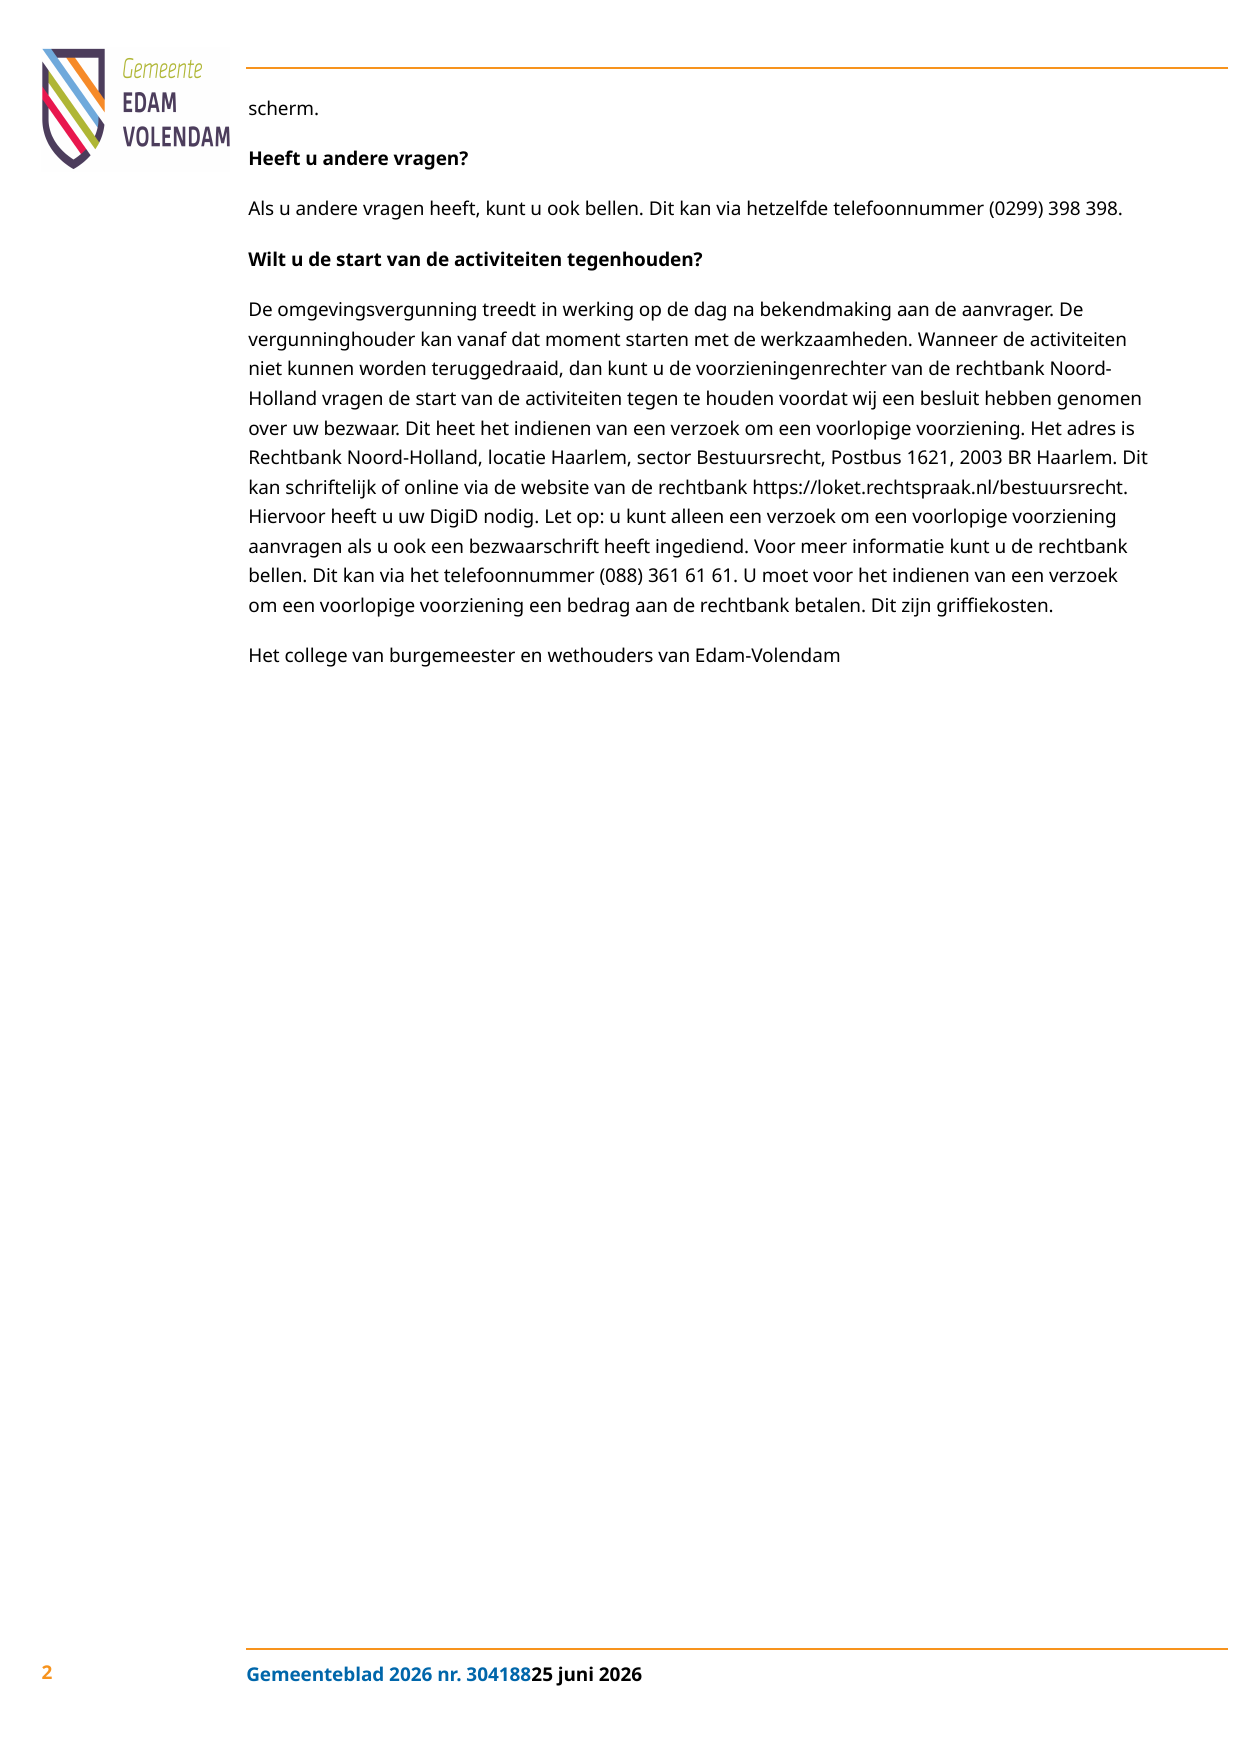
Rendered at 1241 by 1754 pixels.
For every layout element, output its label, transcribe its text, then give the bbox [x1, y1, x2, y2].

text Heeft u andere vragen? [248, 145, 1152, 171]
text Het college van burgemeester en wethouders van Edam-Volendam [248, 643, 1152, 668]
text Wilt u de start van de activiteiten tegenhouden? [248, 246, 1152, 272]
text scherm. [248, 95, 1152, 121]
text De omgevingsvergunning treedt in werking op de dag na bekendmaking aan de aanvrager. De vergunninghouder kan vanaf dat moment starten met de werkzaamheden. Wanneer de activiteiten niet kunnen worden teruggedraaid, dan kunt u de voorzieningenrechter van de rechtbank Noord-Holland vragen de start van de activiteiten tegen te houden voordat wij een besluit hebben genomen over uw bezwaar. Dit heet het indienen van een verzoek om een voorlopige voorziening. Het adres is Rechtbank Noord-Holland, locatie Haarlem, sector Bestuursrecht, Postbus 1621, 2003 BR Haarlem. Dit kan schriftelijk of online via de website van de rechtbank https://loket.rechtspraak.nl/bestuursrecht. Hiervoor heeft u uw DigiD nodig. Let op: u kunt alleen een verzoek om een voorlopige voorziening aanvragen als u ook een bezwaarschrift heeft ingediend. Voor meer informatie kunt u de rechtbank bellen. Dit kan via het telefoonnummer (088) 361 61 61. U moet voor het indienen van een verzoek om een voorlopige voorziening een bedrag aan de rechtbank betalen. Dit zijn griffiekosten. [248, 296, 1152, 618]
picture [41, 47, 231, 172]
text Als u andere vragen heeft, kunt u ook bellen. Dit kan via hetzelfde telefoonnummer (0299) 398 398. [248, 196, 1152, 221]
